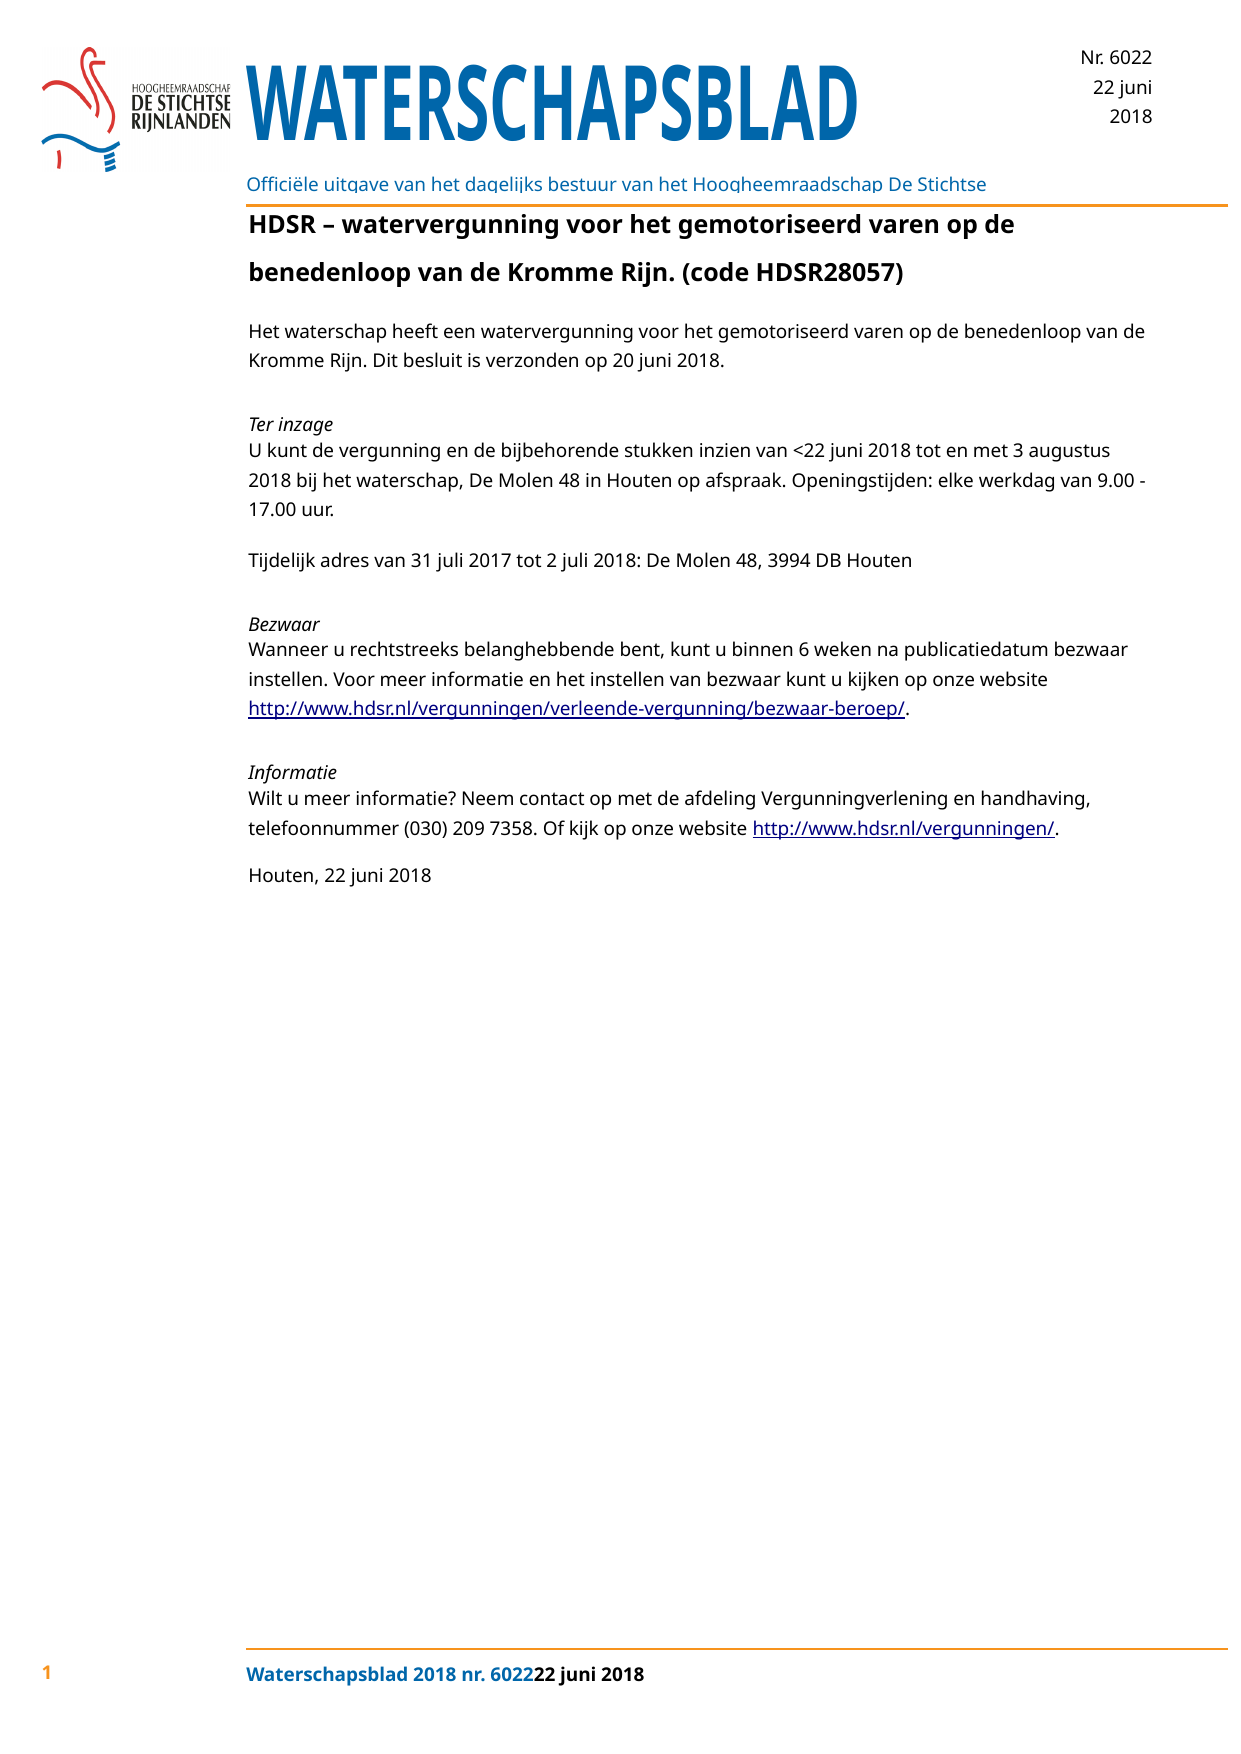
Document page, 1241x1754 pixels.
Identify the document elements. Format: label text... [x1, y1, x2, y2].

text HDSR – watervergunning voor het gemotoriseerd varen op de benedenloop van de Kromme Rijn. (code HDSR28057) [248, 207, 1152, 288]
text Bezwaar [248, 611, 1152, 636]
text Houten, 22 juni 2018 [248, 863, 1152, 888]
text Tijdelijk adres van 31 juli 2017 tot 2 juli 2018: De Molen 48, 3994 DB Houten [248, 547, 1152, 572]
text U kunt de vergunning en de bijbehorende stukken inzien van <22 juni 2018 tot en met 3 augustus 2018 bij het waterschap, De Molen 48 in Houten op afspraak. Openingstijden: elke werkdag van 9.00 - 17.00 uur. [248, 437, 1152, 522]
text Wanneer u rechtstreeks belanghebbende bent, kunt u binnen 6 weken na publicatiedatum bezwaar instellen. Voor meer informatie en het instellen van bezwaar kunt u kijken op onze website http://www.hdsr.nl/vergunningen/verleende-vergunning/bezwaar-beroep/. [248, 636, 1152, 721]
text Wilt u meer informatie? Neem contact op met de afdeling Vergunningverlening en handhaving, telefoonnummer (030) 209 7358. Of kijk op onze website http://www.hdsr.nl/vergunningen/. [248, 785, 1152, 841]
text Ter inzage [248, 411, 1152, 437]
text Informatie [248, 759, 1152, 785]
picture [41, 47, 231, 172]
text Het waterschap heeft een watervergunning voor het gemotoriseerd varen op de benedenloop van de Kromme Rijn. Dit besluit is verzonden op 20 juni 2018. [248, 318, 1152, 373]
